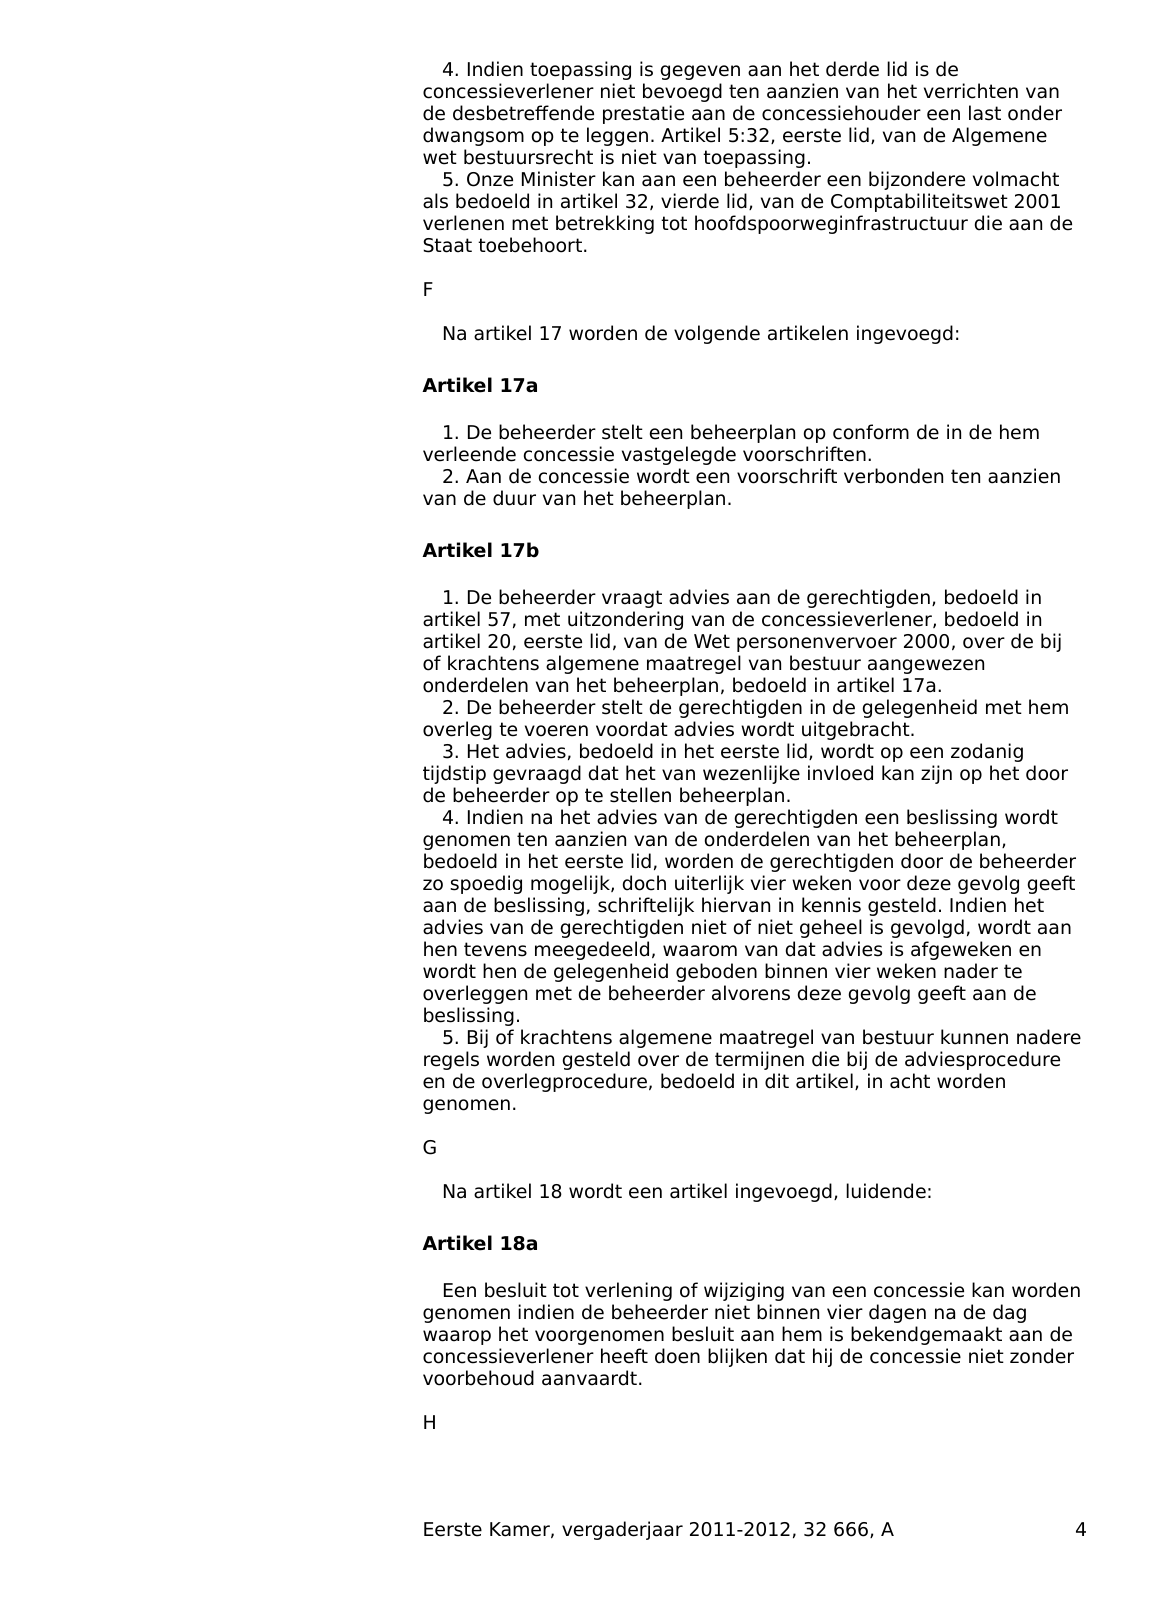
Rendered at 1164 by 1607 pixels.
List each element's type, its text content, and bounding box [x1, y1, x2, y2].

text 1. De beheerder stelt een beheerplan op conform de in de hem verleende concessie vastgelegde voorschriften. [422, 422, 1087, 466]
text 2. Aan de concessie wordt een voorschrift verbonden ten aanzien van de duur van het beheerplan. [422, 466, 1087, 510]
text 2. De beheerder stelt de gerechtigden in de gelegenheid met hem overleg te voeren voordat advies wordt uitgebracht. [422, 697, 1087, 741]
text H [422, 1412, 1087, 1434]
subtitle Artikel 17a [422, 375, 1087, 397]
text Na artikel 18 wordt een artikel ingevoegd, luidende: [422, 1181, 1087, 1203]
subtitle Artikel 18a [422, 1233, 1087, 1255]
text Een besluit tot verlening of wijziging van een concessie kan worden genomen indien de beheerder niet binnen vier dagen na de dag waarop het voorgenomen besluit aan hem is bekendgemaakt aan de concessieverlener heeft doen blijken dat hij de concessie niet zonder voorbehoud aanvaardt. [422, 1280, 1087, 1390]
text 1. De beheerder vraagt advies aan de gerechtigden, bedoeld in artikel 57, met uitzondering van de concessieverlener, bedoeld in artikel 20, eerste lid, van de Wet personenvervoer 2000, over de bij of krachtens algemene maatregel van bestuur aangewezen onderdelen van het beheerplan, bedoeld in artikel 17a. [422, 587, 1087, 697]
text 4. Indien toepassing is gegeven aan het derde lid is de concessieverlener niet bevoegd ten aanzien van het verrichten van de desbetreffende prestatie aan de concessiehouder een last onder dwangsom op te leggen. Artikel 5:32, eerste lid, van de Algemene wet bestuursrecht is niet van toepassing. [422, 59, 1087, 169]
text 4. Indien na het advies van de gerechtigden een beslissing wordt genomen ten aanzien van de onderdelen van het beheerplan, bedoeld in het eerste lid, worden de gerechtigden door de beheerder zo spoedig mogelijk, doch uiterlijk vier weken voor deze gevolg geeft aan de beslissing, schriftelijk hiervan in kennis gesteld. Indien het advies van de gerechtigden niet of niet geheel is gevolgd, wordt aan hen tevens meegedeeld, waarom van dat advies is afgeweken en wordt hen de gelegenheid geboden binnen vier weken nader te overleggen met de beheerder alvorens deze gevolg geeft aan de beslissing. [422, 807, 1087, 1027]
text F [422, 279, 1087, 301]
subtitle Artikel 17b [422, 540, 1087, 562]
text 5. Onze Minister kan aan een beheerder een bijzondere volmacht als bedoeld in artikel 32, vierde lid, van de Comptabiliteitswet 2001 verlenen met betrekking tot hoofdspoorweginfrastructuur die aan de Staat toebehoort. [422, 169, 1087, 257]
text 5. Bij of krachtens algemene maatregel van bestuur kunnen nadere regels worden gesteld over de termijnen die bij de adviesprocedure en de overlegprocedure, bedoeld in dit artikel, in acht worden genomen. [422, 1027, 1087, 1114]
text G [422, 1137, 1087, 1159]
text 3. Het advies, bedoeld in het eerste lid, wordt op een zodanig tijdstip gevraagd dat het van wezenlijke invloed kan zijn op het door de beheerder op te stellen beheerplan. [422, 741, 1087, 807]
text Na artikel 17 worden de volgende artikelen ingevoegd: [422, 323, 1087, 345]
